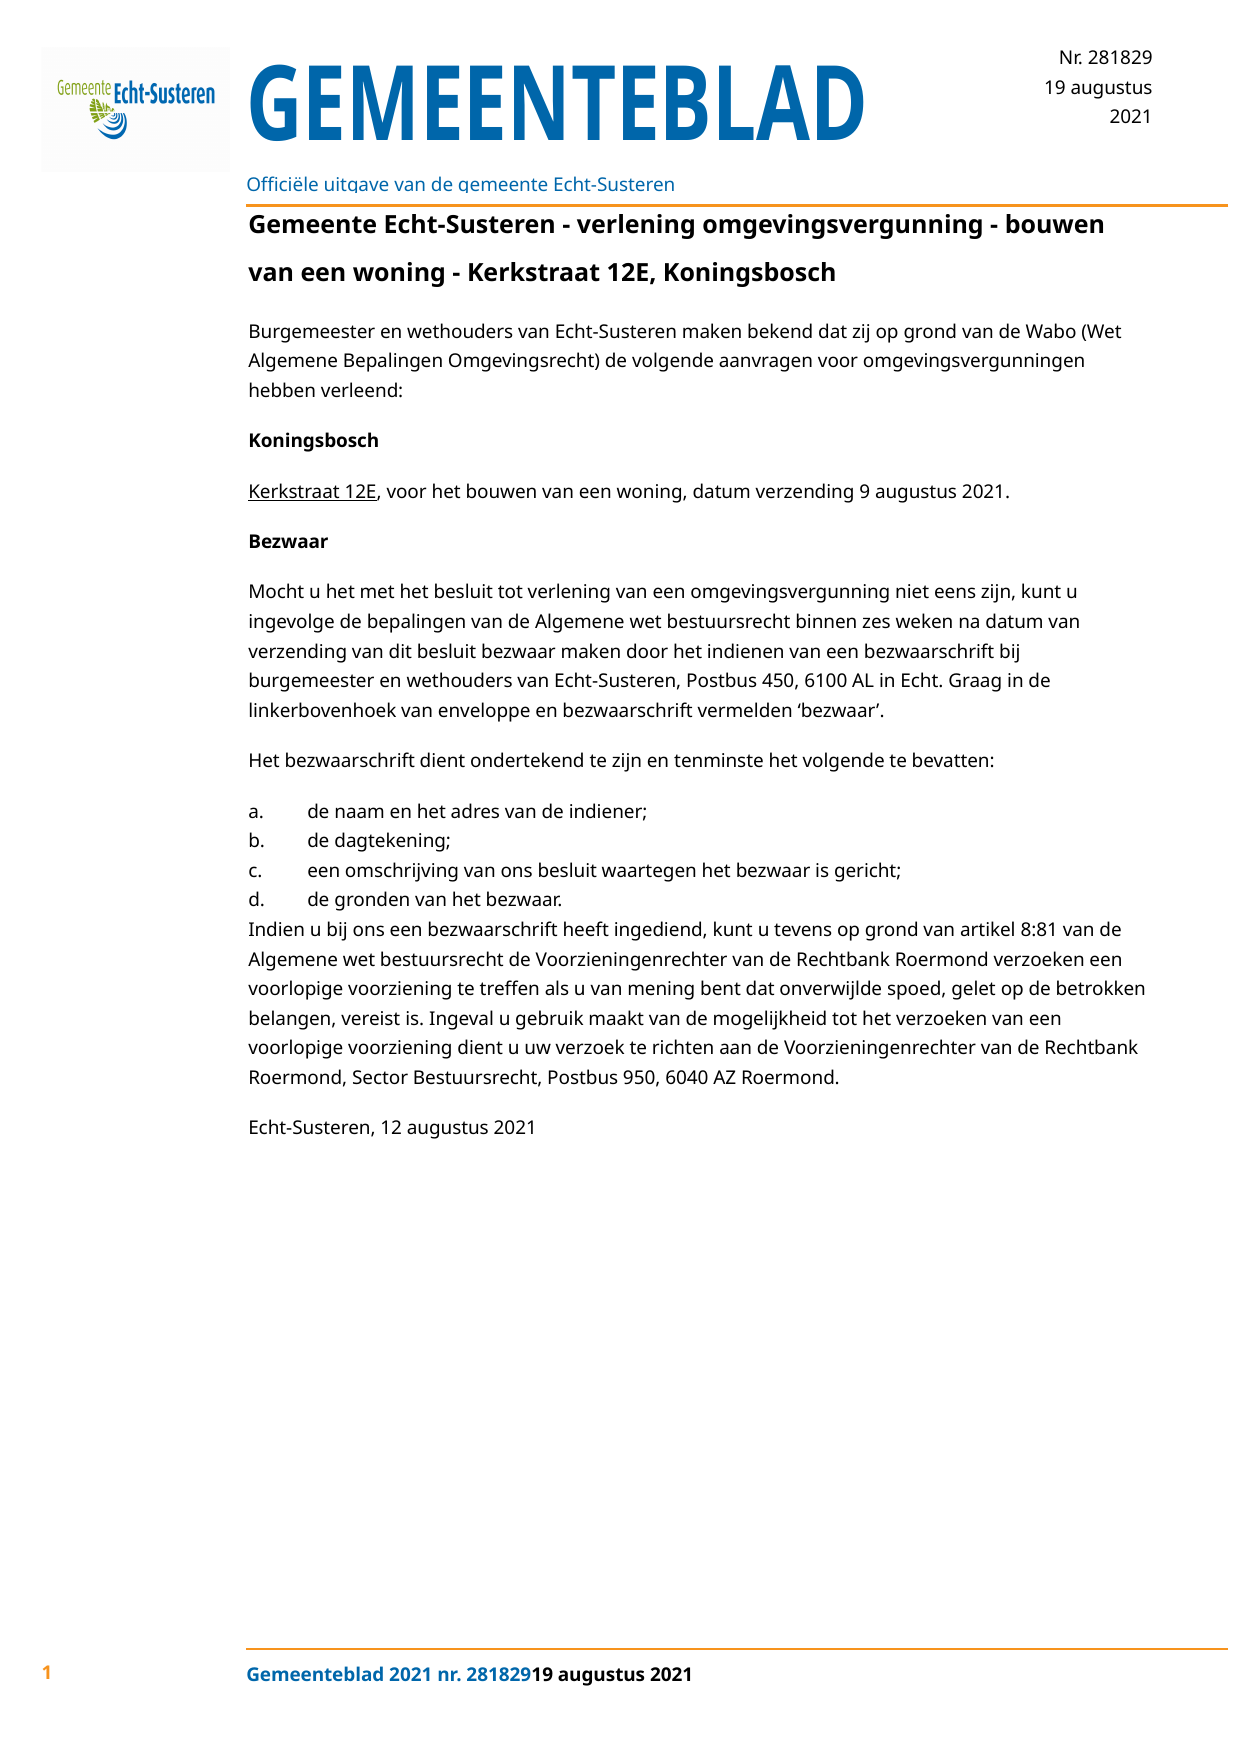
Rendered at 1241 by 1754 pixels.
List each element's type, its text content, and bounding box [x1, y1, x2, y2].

text Gemeente Echt-Susteren - verlening omgevingsvergunning - bouwen van een woning - Kerkstraat 12E, Koningsbosch [248, 207, 1152, 288]
list een omschrijving van ons besluit waartegen het bezwaar is gericht; [248, 857, 1152, 883]
text Indien u bij ons een bezwaarschrift heeft ingediend, kunt u tevens op grond van artikel 8:81 van de Algemene wet bestuursrecht de Voorzieningenrechter van de Rechtbank Roermond verzoeken een voorlopige voorziening te treffen als u van mening bent dat onverwijlde spoed, gelet op de betrokken belangen, vereist is. Ingeval u gebruik maakt van de mogelijkheid tot het verzoeken van een voorlopige voorziening dient u uw verzoek te richten aan de Voorzieningenrechter van de Rechtbank Roermond, Sector Bestuursrecht, Postbus 950, 6040 AZ Roermond. [248, 916, 1152, 1090]
list de gronden van het bezwaar. [248, 887, 1152, 912]
text Kerkstraat 12E, voor het bouwen van een woning, datum verzending 9 augustus 2021. [248, 478, 1152, 504]
picture [41, 47, 231, 172]
text Bezwaar [248, 528, 1152, 554]
text Mocht u het met het besluit tot verlening van een omgevingsvergunning niet eens zijn, kunt u ingevolge de bepalingen van de Algemene wet bestuursrecht binnen zes weken na datum van verzending van dit besluit bezwaar maken door het indienen van een bezwaarschrift bij burgemeester en wethouders van Echt-Susteren, Postbus 450, 6100 AL in Echt. Graag in de linkerbovenhoek van enveloppe en bezwaarschrift vermelden ‘bezwaar’. [248, 579, 1152, 723]
text Echt-Susteren, 12 augustus 2021 [248, 1114, 1152, 1140]
text Koningsbosch [248, 427, 1152, 453]
list de naam en het adres van de indiener; [248, 798, 1152, 824]
text Het bezwaarschrift dient ondertekend te zijn en tenminste het volgende te bevatten: [248, 747, 1152, 773]
text Burgemeester en wethouders van Echt-Susteren maken bekend dat zij op grond van de Wabo (Wet Algemene Bepalingen Omgevingsrecht) de volgende aanvragen voor omgevingsvergunningen hebben verleend: [248, 318, 1152, 403]
list de dagtekening; [248, 827, 1152, 853]
